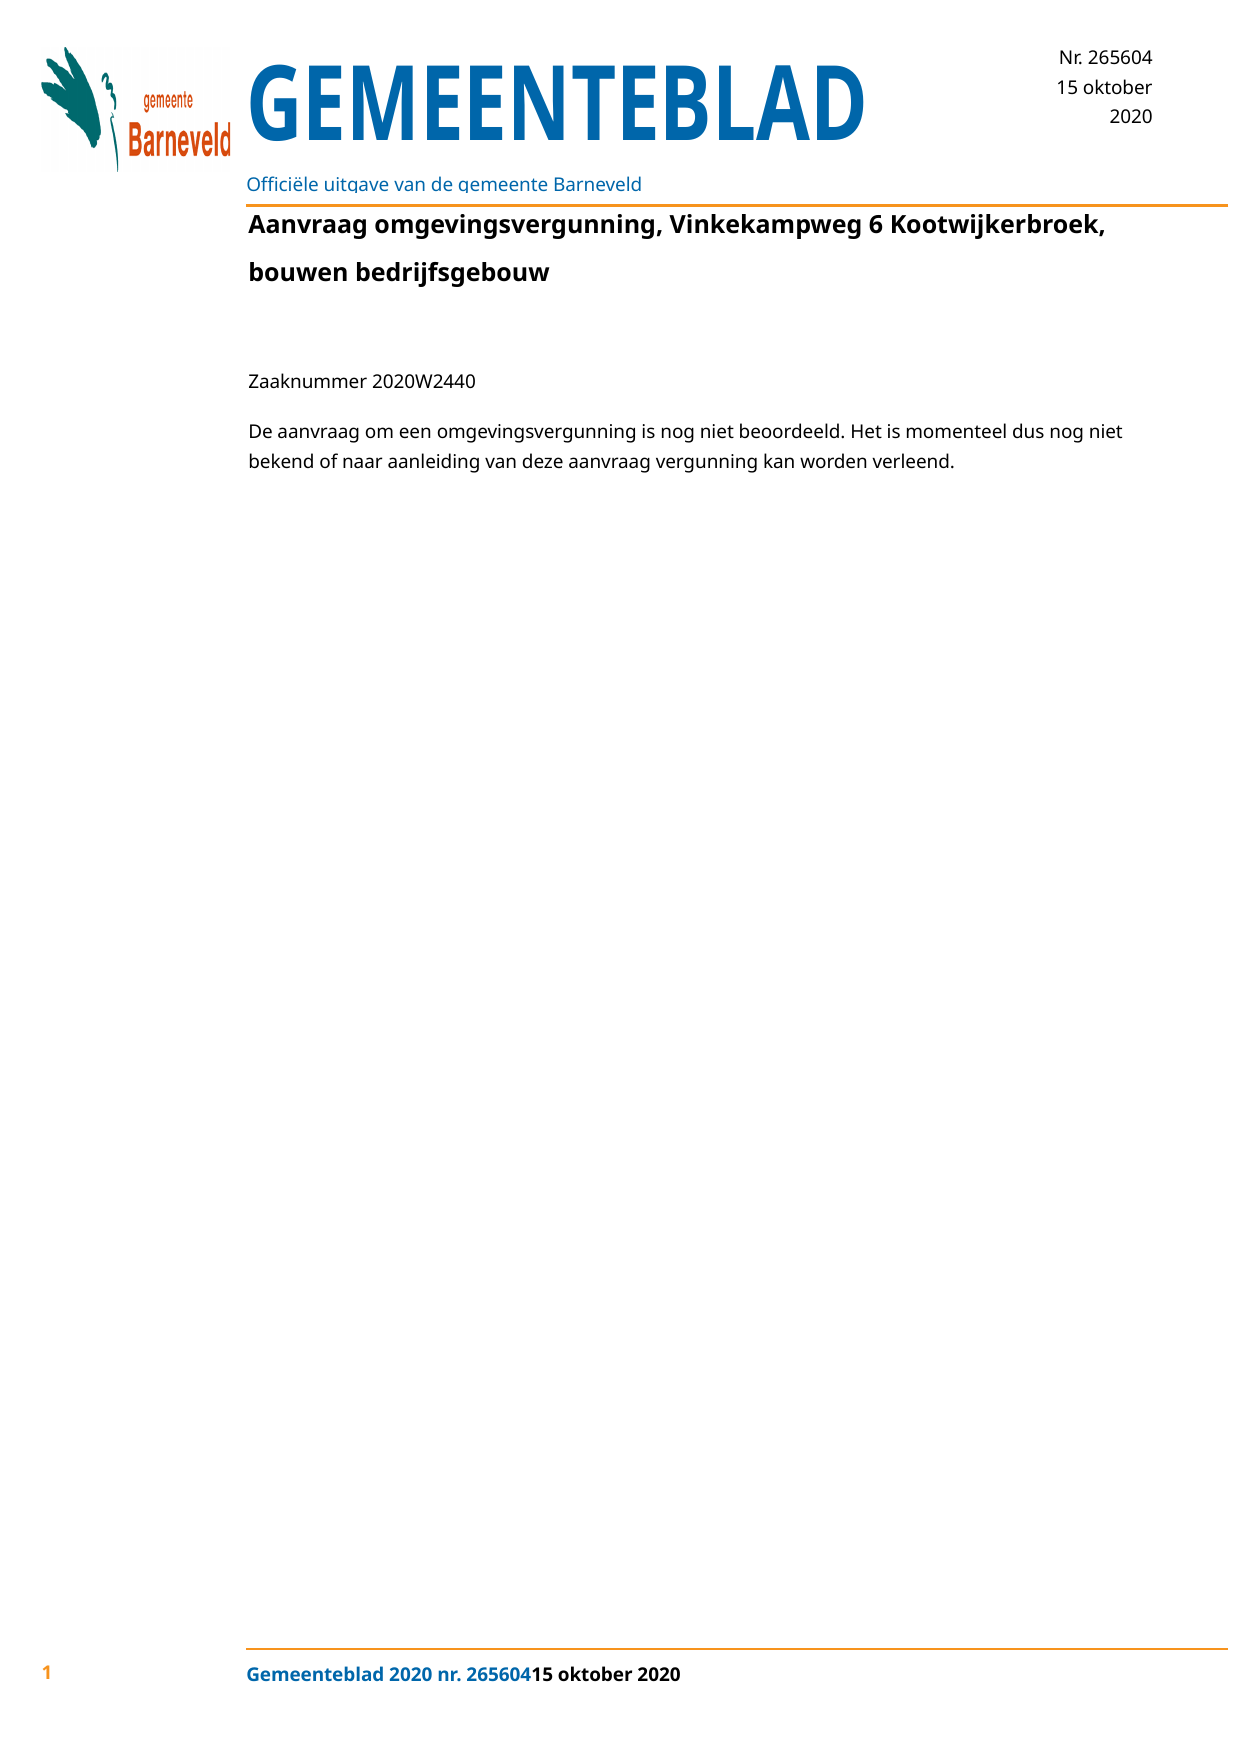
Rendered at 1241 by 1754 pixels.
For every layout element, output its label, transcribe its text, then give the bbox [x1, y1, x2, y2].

text Zaaknummer 2020W2440 [248, 368, 1152, 394]
picture [41, 47, 231, 172]
text Aanvraag omgevingsvergunning, Vinkekampweg 6 Kootwijkerbroek, bouwen bedrijfsgebouw [248, 207, 1152, 288]
text De aanvraag om een omgevingsvergunning is nog niet beoordeeld. Het is momenteel dus nog niet bekend of naar aanleiding van deze aanvraag vergunning kan worden verleend. [248, 419, 1152, 474]
